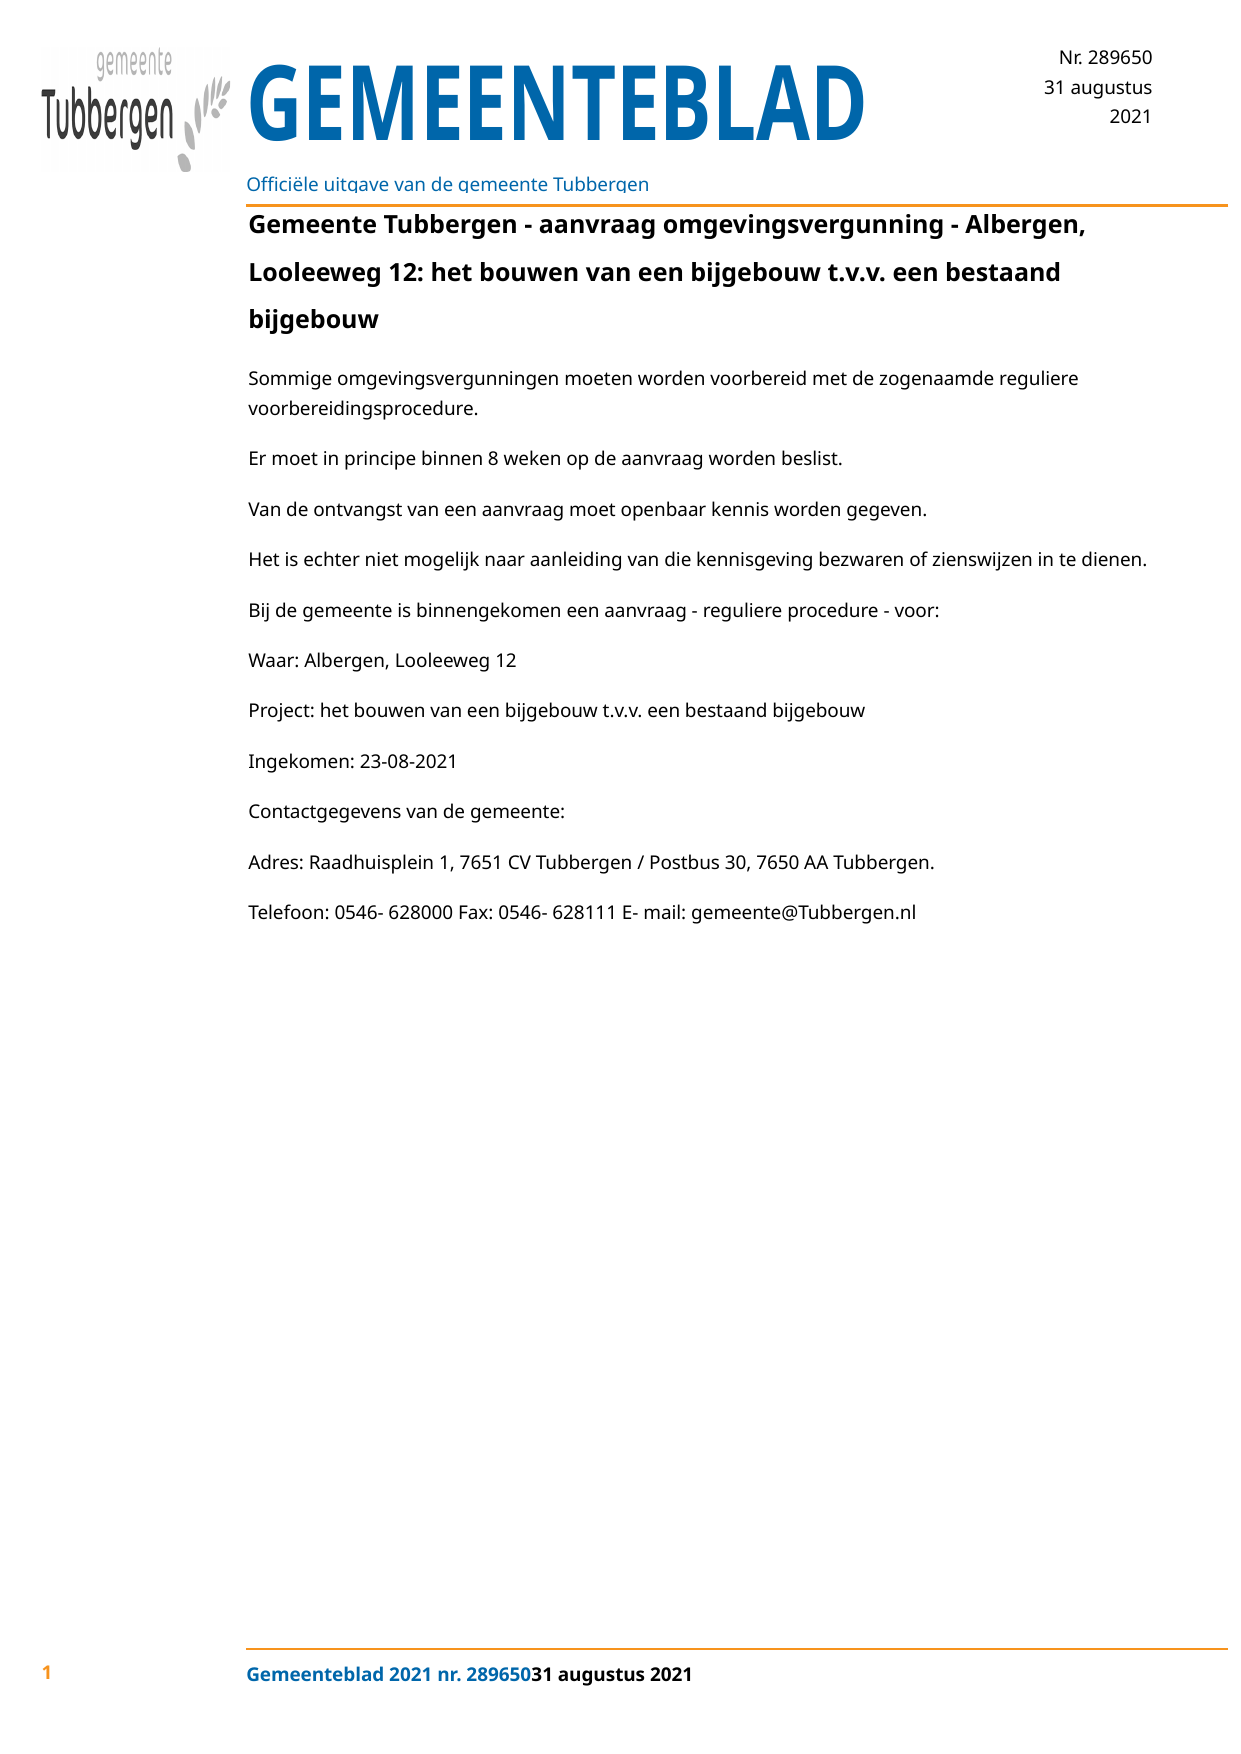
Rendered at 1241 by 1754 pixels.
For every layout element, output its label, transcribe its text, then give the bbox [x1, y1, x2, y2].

text Project: het bouwen van een bijgebouw t.v.v. een bestaand bijgebouw [248, 698, 1152, 723]
text Ingekomen: 23-08-2021 [248, 748, 1152, 774]
text Bij de gemeente is binnengekomen een aanvraag - reguliere procedure - voor: [248, 597, 1152, 622]
text Sommige omgevingsvergunningen moeten worden voorbereid met de zogenaamde reguliere voorbereidingsprocedure. [248, 366, 1152, 421]
text Van de ontvangst van een aanvraag moet openbaar kennis worden gegeven. [248, 496, 1152, 522]
text Er moet in principe binnen 8 weken op de aanvraag worden beslist. [248, 446, 1152, 471]
text Gemeente Tubbergen - aanvraag omgevingsvergunning - Albergen, Looleeweg 12: het bouwen van een bijgebouw t.v.v. een bestaand bijgebouw [248, 207, 1152, 336]
text Contactgegevens van de gemeente: [248, 798, 1152, 824]
text Waar: Albergen, Looleeweg 12 [248, 647, 1152, 673]
picture [41, 47, 231, 172]
text Telefoon: 0546- 628000 Fax: 0546- 628111 E- mail: gemeente@Tubbergen.nl [248, 899, 1152, 925]
text Het is echter niet mogelijk naar aanleiding van die kennisgeving bezwaren of zienswijzen in te dienen. [248, 546, 1152, 572]
text Adres: Raadhuisplein 1, 7651 CV Tubbergen / Postbus 30, 7650 AA Tubbergen. [248, 849, 1152, 874]
